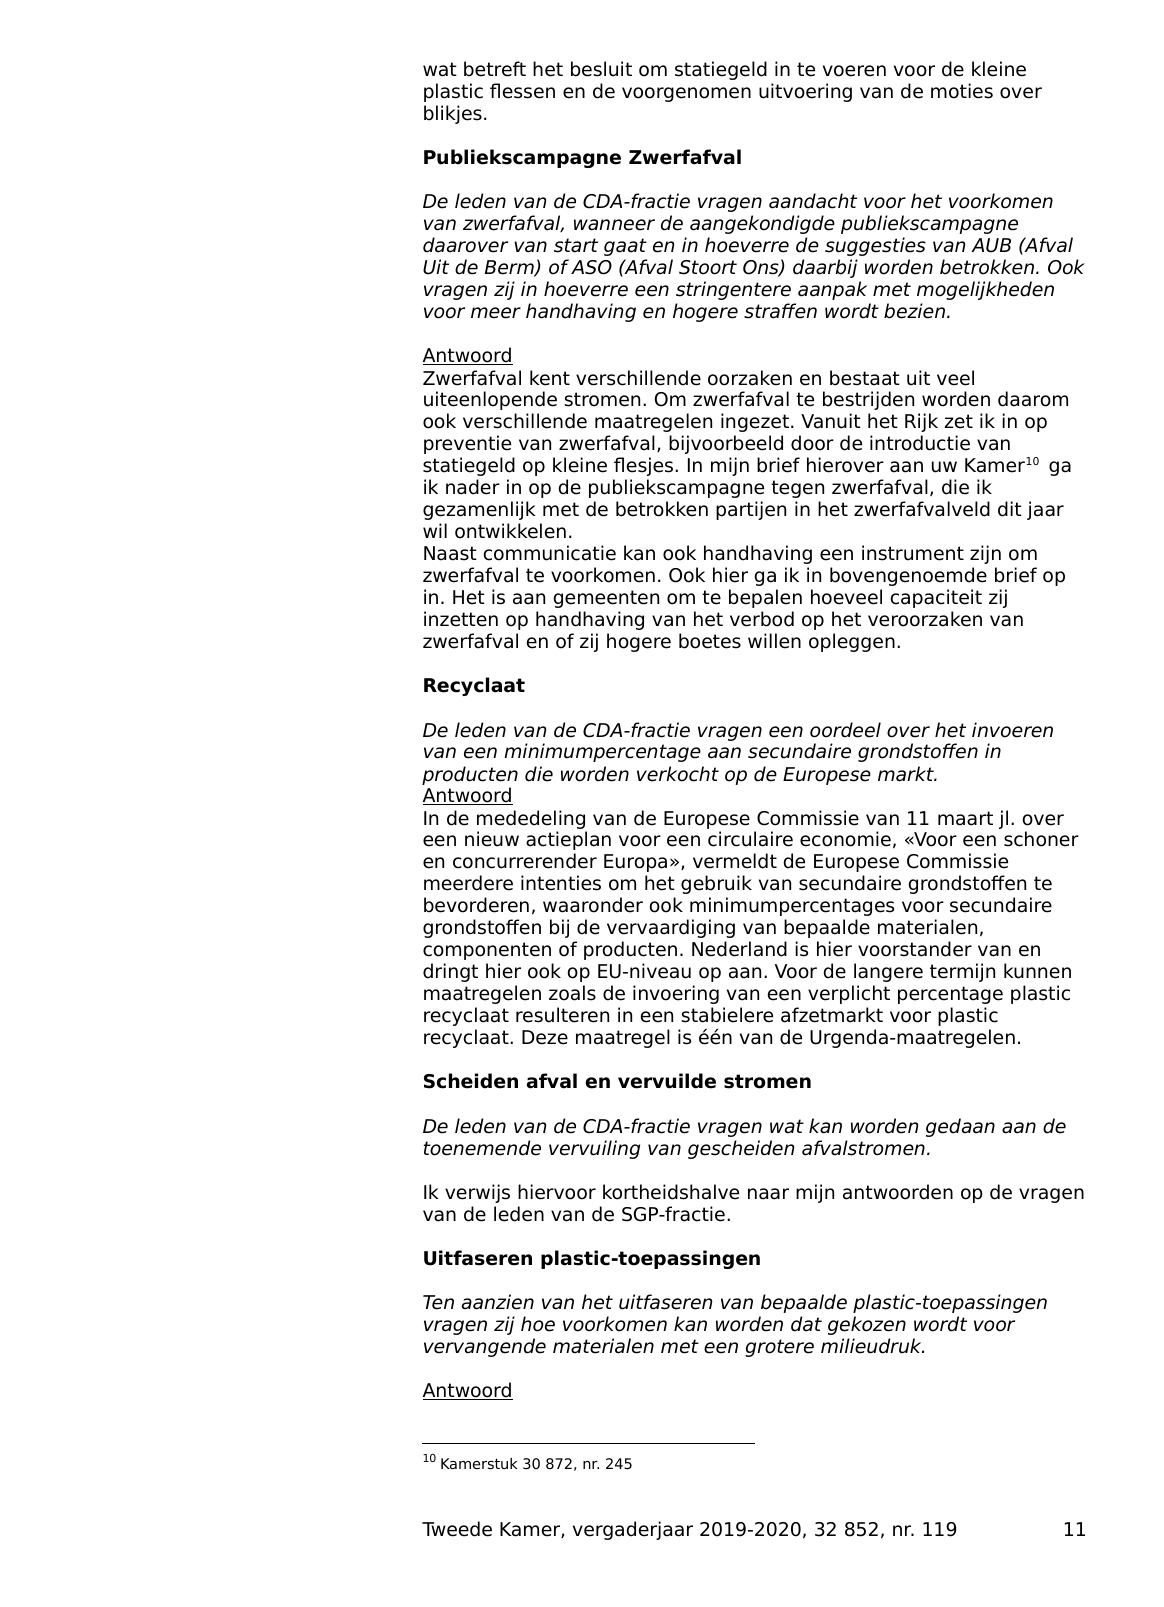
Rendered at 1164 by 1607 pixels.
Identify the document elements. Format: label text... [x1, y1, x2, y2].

text Ten aanzien van het uitfaseren van bepaalde plastic-toepassingen vragen zij hoe voorkomen kan worden dat gekozen wordt voor vervangende materialen met een grotere milieudruk. [422, 1292, 1087, 1358]
subtitle Publiekscampagne Zwerfafval [422, 147, 1087, 169]
text Antwoord [422, 785, 1087, 807]
subtitle Uitfaseren plastic-toepassingen [422, 1248, 1087, 1270]
text Zwerfafval kent verschillende oorzaken en bestaat uit veel uiteenlopende stromen. Om zwerfafval te bestrijden worden daarom ook verschillende maatregelen ingezet. Vanuit het Rijk zet ik in op preventie van zwerfafval, bijvoorbeeld door de introductie van statiegeld op kleine flesjes. In mijn brief hierover aan uw Kamer ga ik nader in op de publiekscampagne tegen zwerfafval, die ik gezamenlijk met de betrokken partijen in het zwerfafvalveld dit jaar wil ontwikkelen. [422, 367, 1087, 543]
text Ik verwijs hiervoor kortheidshalve naar mijn antwoorden op de vragen van de leden van de SGP-fractie. [422, 1182, 1087, 1226]
text Antwoord [422, 345, 1087, 367]
text In de mededeling van de Europese Commissie van 11 maart jl. over een nieuw actieplan voor een circulaire economie, «Voor een schoner en concurrerender Europa», vermeldt de Europese Commissie meerdere intenties om het gebruik van secundaire grondstoffen te bevorderen, waaronder ook minimumpercentages voor secundaire grondstoffen bij de vervaardiging van bepaalde materialen, componenten of producten. Nederland is hier voorstander van en dringt hier ook op EU-niveau op aan. Voor de langere termijn kunnen maatregelen zoals de invoering van een verplicht percentage plastic recyclaat resulteren in een stabielere afzetmarkt voor plastic recyclaat. Deze maatregel is één van de Urgenda-maatregelen. [422, 807, 1087, 1049]
text Antwoord [422, 1380, 1087, 1402]
text De leden van de CDA-fractie vragen wat kan worden gedaan aan de toenemende vervuiling van gescheiden afvalstromen. [422, 1116, 1087, 1159]
text Kamerstuk 30 872, nr. 245 [422, 1452, 1087, 1474]
subtitle Recyclaat [422, 675, 1087, 697]
text Naast communicatie kan ook handhaving een instrument zijn om zwerfafval te voorkomen. Ook hier ga ik in bovengenoemde brief op in. Het is aan gemeenten om te bepalen hoeveel capaciteit zij inzetten op handhaving van het verbod op het veroorzaken van zwerfafval en of zij hogere boetes willen opleggen. [422, 543, 1087, 653]
text De leden van de CDA-fractie vragen aandacht voor het voorkomen van zwerfafval, wanneer de aangekondigde publiekscampagne daarover van start gaat en in hoeverre de suggesties van AUB (Afval Uit de Berm) of ASO (Afval Stoort Ons) daarbij worden betrokken. Ook vragen zij in hoeverre een stringentere aanpak met mogelijkheden voor meer handhaving en hogere straffen wordt bezien. [422, 191, 1087, 323]
text De leden van de CDA-fractie vragen een oordeel over het invoeren van een minimumpercentage aan secundaire grondstoffen in producten die worden verkocht op de Europese markt. [422, 719, 1087, 785]
text wat betreft het besluit om statiegeld in te voeren voor de kleine plastic flessen en de voorgenomen uitvoering van de moties over blikjes. [422, 59, 1087, 125]
subtitle Scheiden afval en vervuilde stromen [422, 1071, 1087, 1093]
